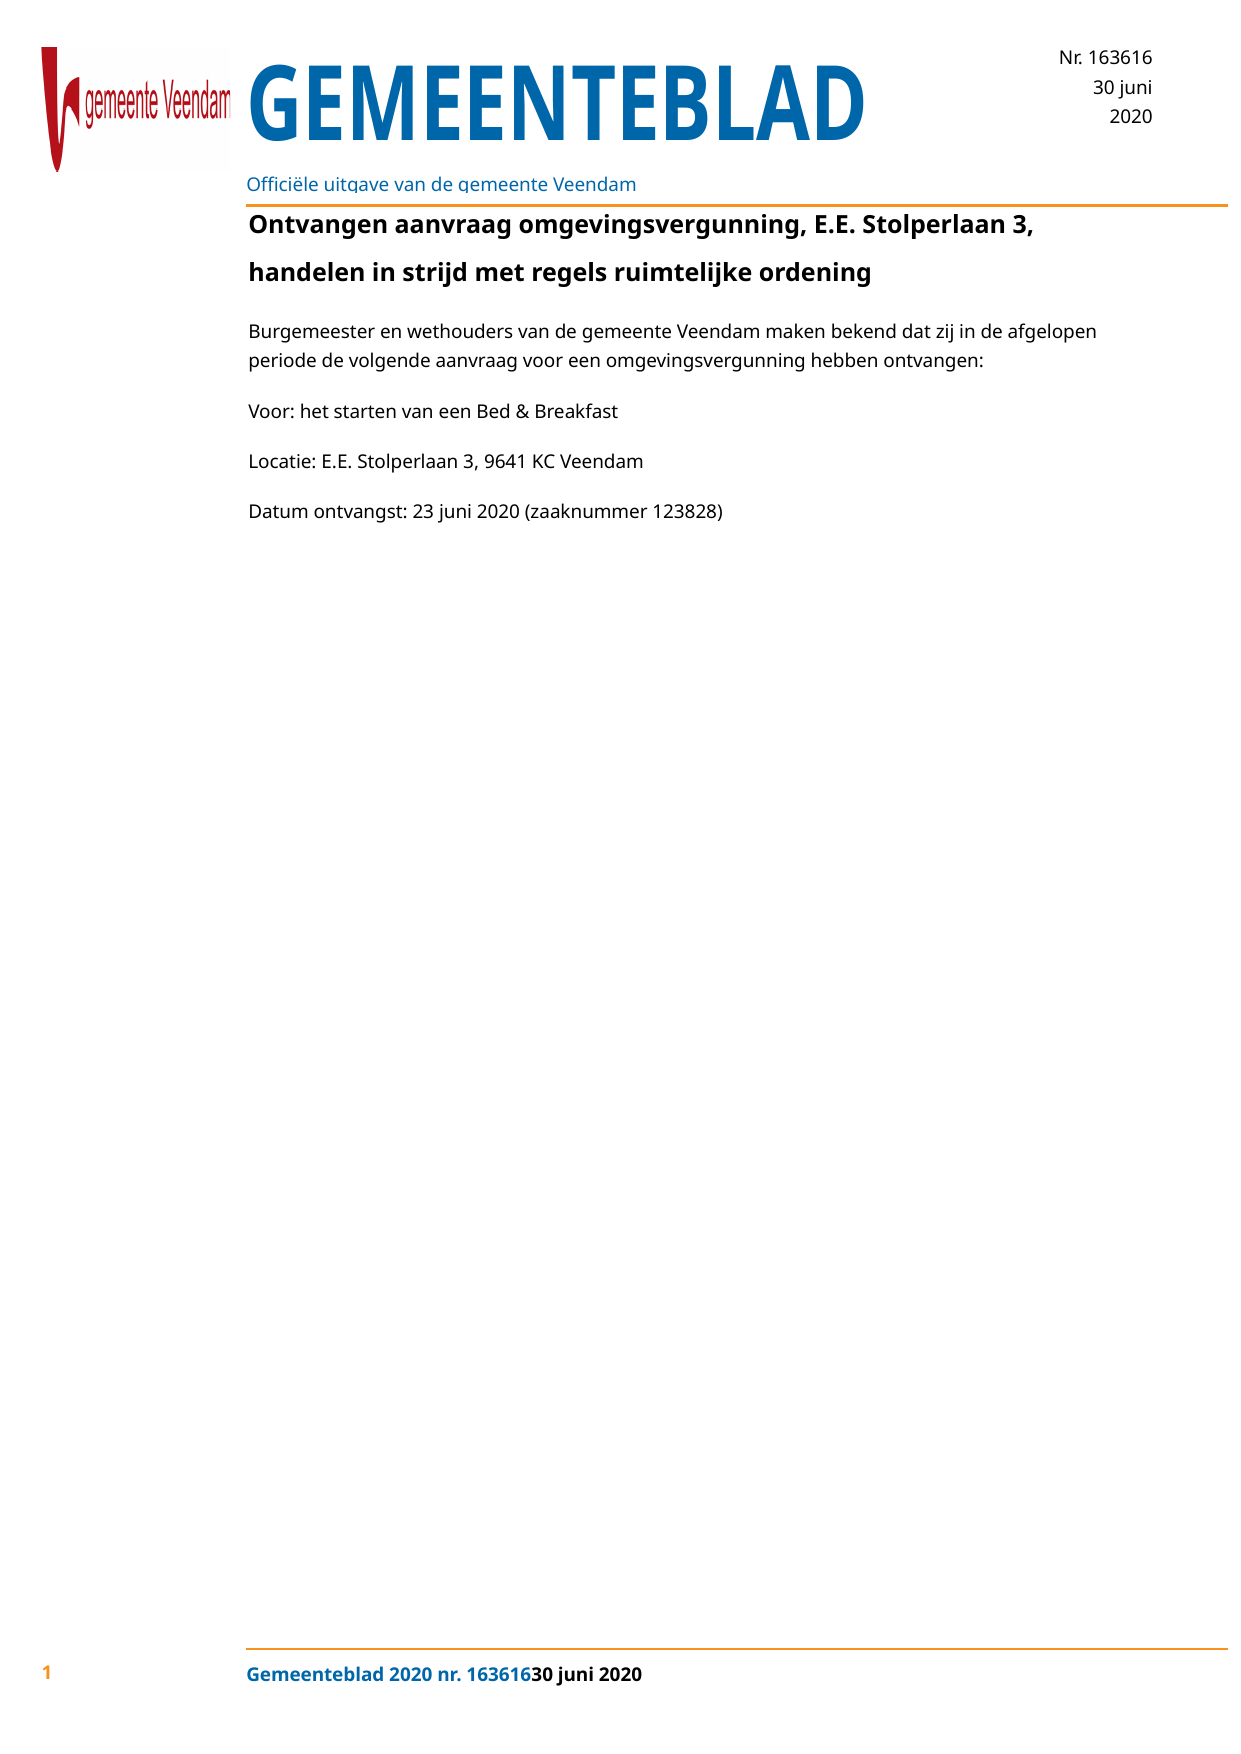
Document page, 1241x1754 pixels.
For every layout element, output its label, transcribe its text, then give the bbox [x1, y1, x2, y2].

text Voor: het starten van een Bed & Breakfast [248, 398, 1152, 424]
text Burgemeester en wethouders van de gemeente Veendam maken bekend dat zij in de afgelopen periode de volgende aanvraag voor een omgevingsvergunning hebben ontvangen: [248, 318, 1152, 373]
text Datum ontvangst: 23 juni 2020 (zaaknummer 123828) [248, 499, 1152, 524]
picture [41, 47, 231, 172]
text Locatie: E.E. Stolperlaan 3, 9641 KC Veendam [248, 448, 1152, 474]
text Ontvangen aanvraag omgevingsvergunning, E.E. Stolperlaan 3, handelen in strijd met regels ruimtelijke ordening [248, 207, 1152, 288]
